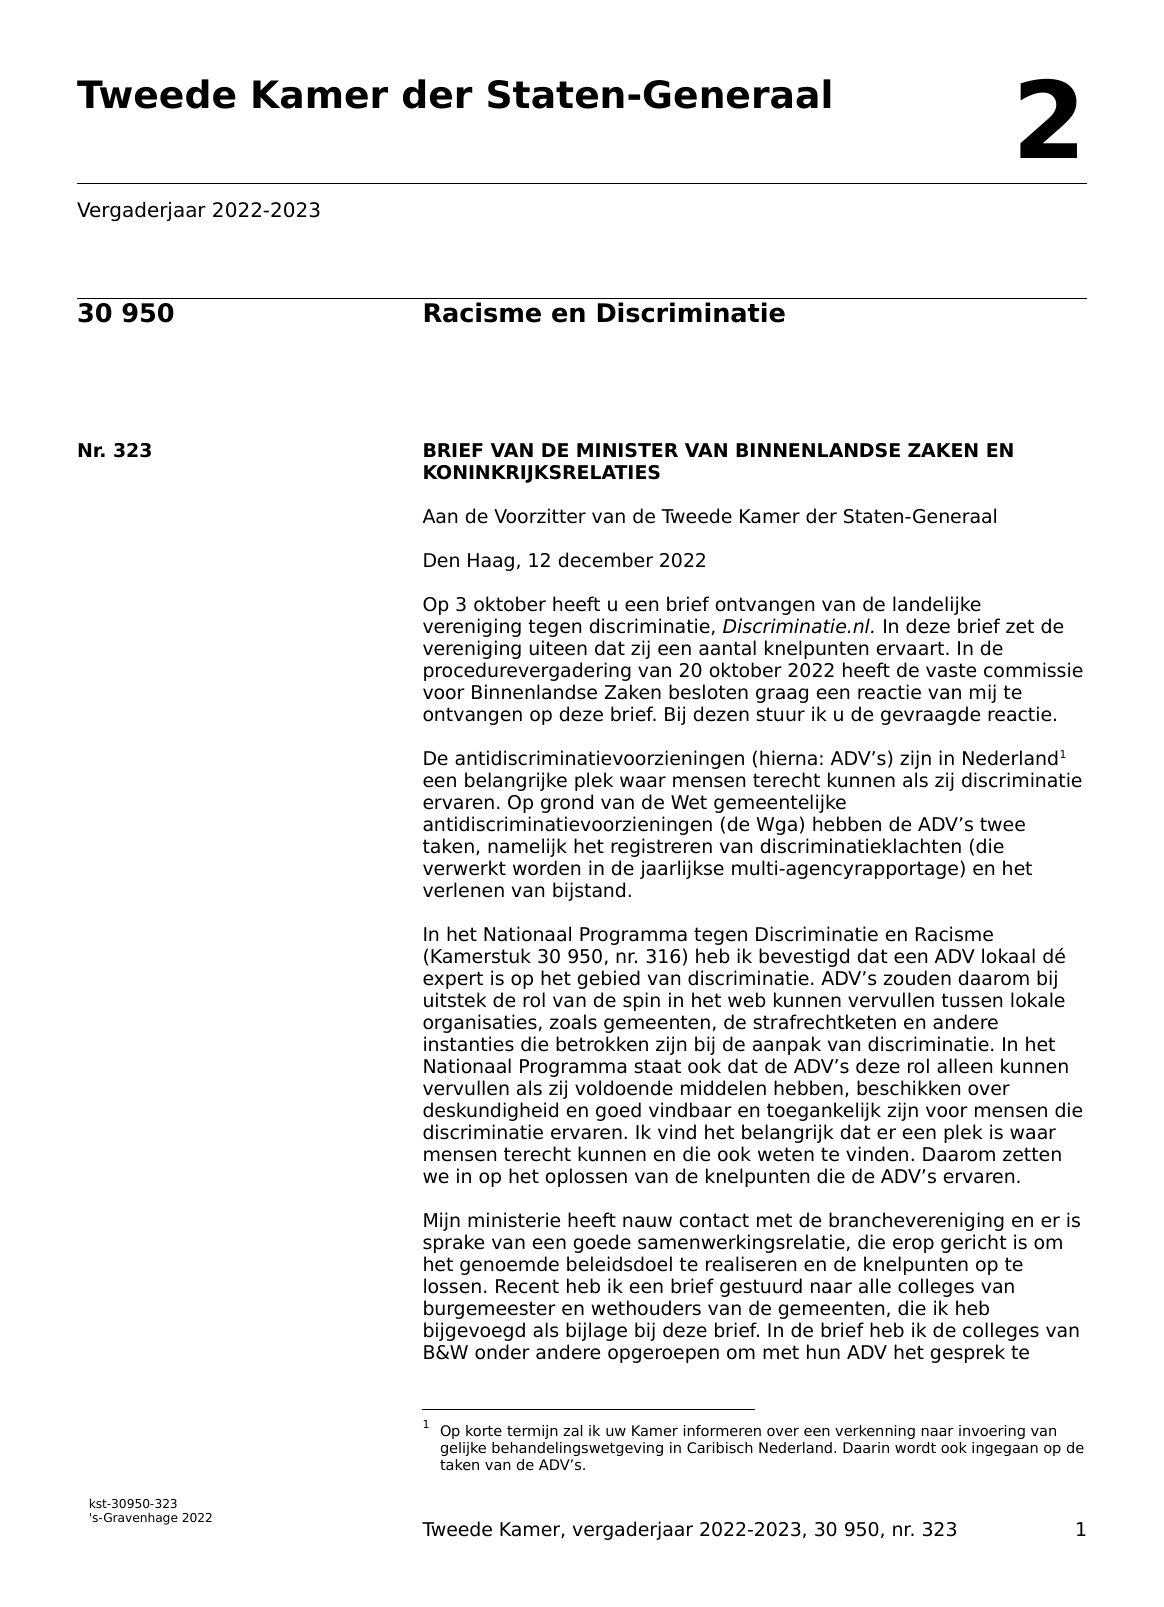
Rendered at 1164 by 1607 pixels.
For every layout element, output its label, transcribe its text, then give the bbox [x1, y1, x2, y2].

text Mijn ministerie heeft nauw contact met de branchevereniging en er is sprake van een goede samenwerkingsrelatie, die erop gericht is om het genoemde beleidsdoel te realiseren en de knelpunten op te lossen. Recent heb ik een brief gestuurd naar alle colleges van burgemeester en wethouders van de gemeenten, die ik heb bijgevoegd als bijlage bij deze brief. In de brief heb ik de colleges van B&W onder andere opgeroepen om met hun ADV het gesprek te [422, 1210, 1087, 1364]
table_header Tweede Kamer der Staten-Generaal [77, 59, 886, 183]
text 's-Gravenhage 2022 [88, 1511, 323, 1525]
text De antidiscriminatievoorzieningen (hierna: ADV’s) zijn in Nederland een belangrijke plek waar mensen terecht kunnen als zij discriminatie ervaren. Op grond van de Wet gemeentelijke antidiscriminatievoorzieningen (de Wga) hebben de ADV’s twee taken, namelijk het registreren van discriminatieklachten (die verwerkt worden in de jaarlijkse multi-agencyrapportage) en het verlenen van bijstand. [422, 748, 1087, 902]
table_cell Vergaderjaar 2022-2023 [77, 184, 1087, 298]
text Op korte termijn zal ik uw Kamer informeren over een verkenning naar invoering van gelijke behandelingswetgeving in Caribisch Nederland. Daarin wordt ook ingegaan op de taken van de ADV’s. [422, 1418, 1087, 1474]
text Den Haag, 12 december 2022 [422, 550, 1087, 572]
table_header 2 [886, 59, 1087, 183]
text Aan de Voorzitter van de Tweede Kamer der Staten-Generaal [422, 506, 1087, 528]
text kst-30950-323 [88, 1497, 323, 1511]
text Op 3 oktober heeft u een brief ontvangen van de landelijke vereniging tegen discriminatie, Discriminatie.nl. In deze brief zet de vereniging uiteen dat zij een aantal knelpunten ervaart. In de procedurevergadering van 20 oktober 2022 heeft de vaste commissie voor Binnenlandse Zaken besloten graag een reactie van mij te ontvangen op deze brief. Bij dezen stuur ik u de gevraagde reactie. [422, 594, 1087, 726]
subtitle 30 950 Racisme en Discriminatie [77, 299, 1087, 329]
subtitle Nr. 323 BRIEF VAN DE MINISTER VAN BINNENLANDSE ZAKEN EN KONINKRIJKSRELATIES [77, 440, 1087, 484]
text In het Nationaal Programma tegen Discriminatie en Racisme (Kamerstuk 30 950, nr. 316) heb ik bevestigd dat een ADV lokaal dé expert is op het gebied van discriminatie. ADV’s zouden daarom bij uitstek de rol van de spin in het web kunnen vervullen tussen lokale organisaties, zoals gemeenten, de strafrechtketen en andere instanties die betrokken zijn bij de aanpak van discriminatie. In het Nationaal Programma staat ook dat de ADV’s deze rol alleen kunnen vervullen als zij voldoende middelen hebben, beschikken over deskundigheid en goed vindbaar en toegankelijk zijn voor mensen die discriminatie ervaren. Ik vind het belangrijk dat er een plek is waar mensen terecht kunnen en die ook weten te vinden. Daarom zetten we in op het oplossen van de knelpunten die de ADV’s ervaren. [422, 924, 1087, 1188]
